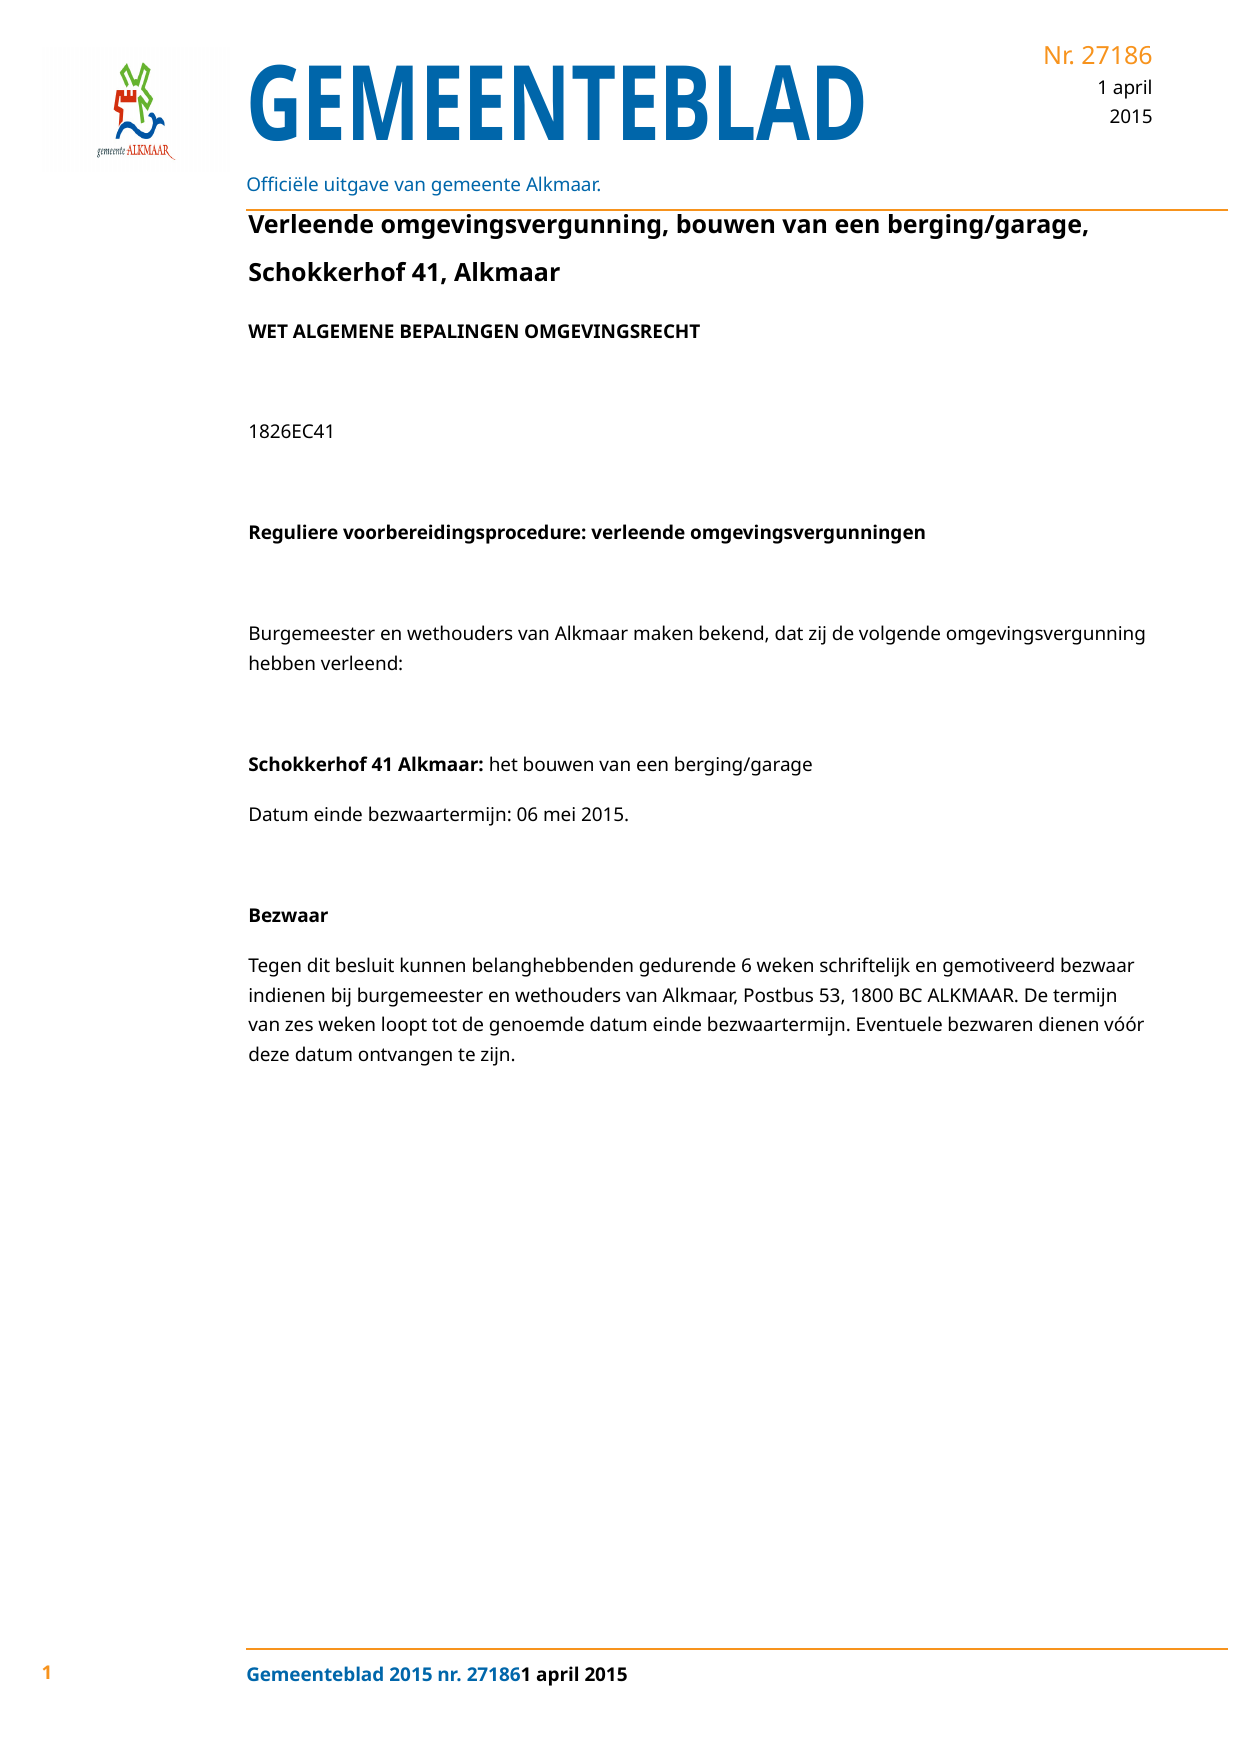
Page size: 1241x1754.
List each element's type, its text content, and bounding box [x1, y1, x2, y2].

text Tegen dit besluit kunnen belanghebbenden gedurende 6 weken schriftelijk en gemotiveerd bezwaar indienen bij burgemeester en wethouders van Alkmaar, Postbus 53, 1800 BC ALKMAAR. De termijn van zes weken loopt tot de genoemde datum einde bezwaartermijn. Eventuele bezwaren dienen vóór deze datum ontvangen te zijn. [248, 952, 1152, 1067]
text Verleende omgevingsvergunning, bouwen van een berging/garage, Schokkerhof 41, Alkmaar [248, 211, 1152, 288]
text Burgemeester en wethouders van Alkmaar maken bekend, dat zij de volgende omgevingsvergunning hebben verleend: [248, 620, 1152, 676]
text Schokkerhof 41 Alkmaar: het bouwen van een berging/garage [248, 751, 1152, 777]
text 1826EC41 [248, 419, 1152, 444]
text Bezwaar [248, 902, 1152, 928]
text WET ALGEMENE BEPALINGEN OMGEVINGSRECHT [248, 318, 1152, 344]
picture [41, 47, 231, 172]
text Datum einde bezwaartermijn: 06 mei 2015. [248, 801, 1152, 827]
text Reguliere voorbereidingsprocedure: verleende omgevingsvergunningen [248, 519, 1152, 545]
